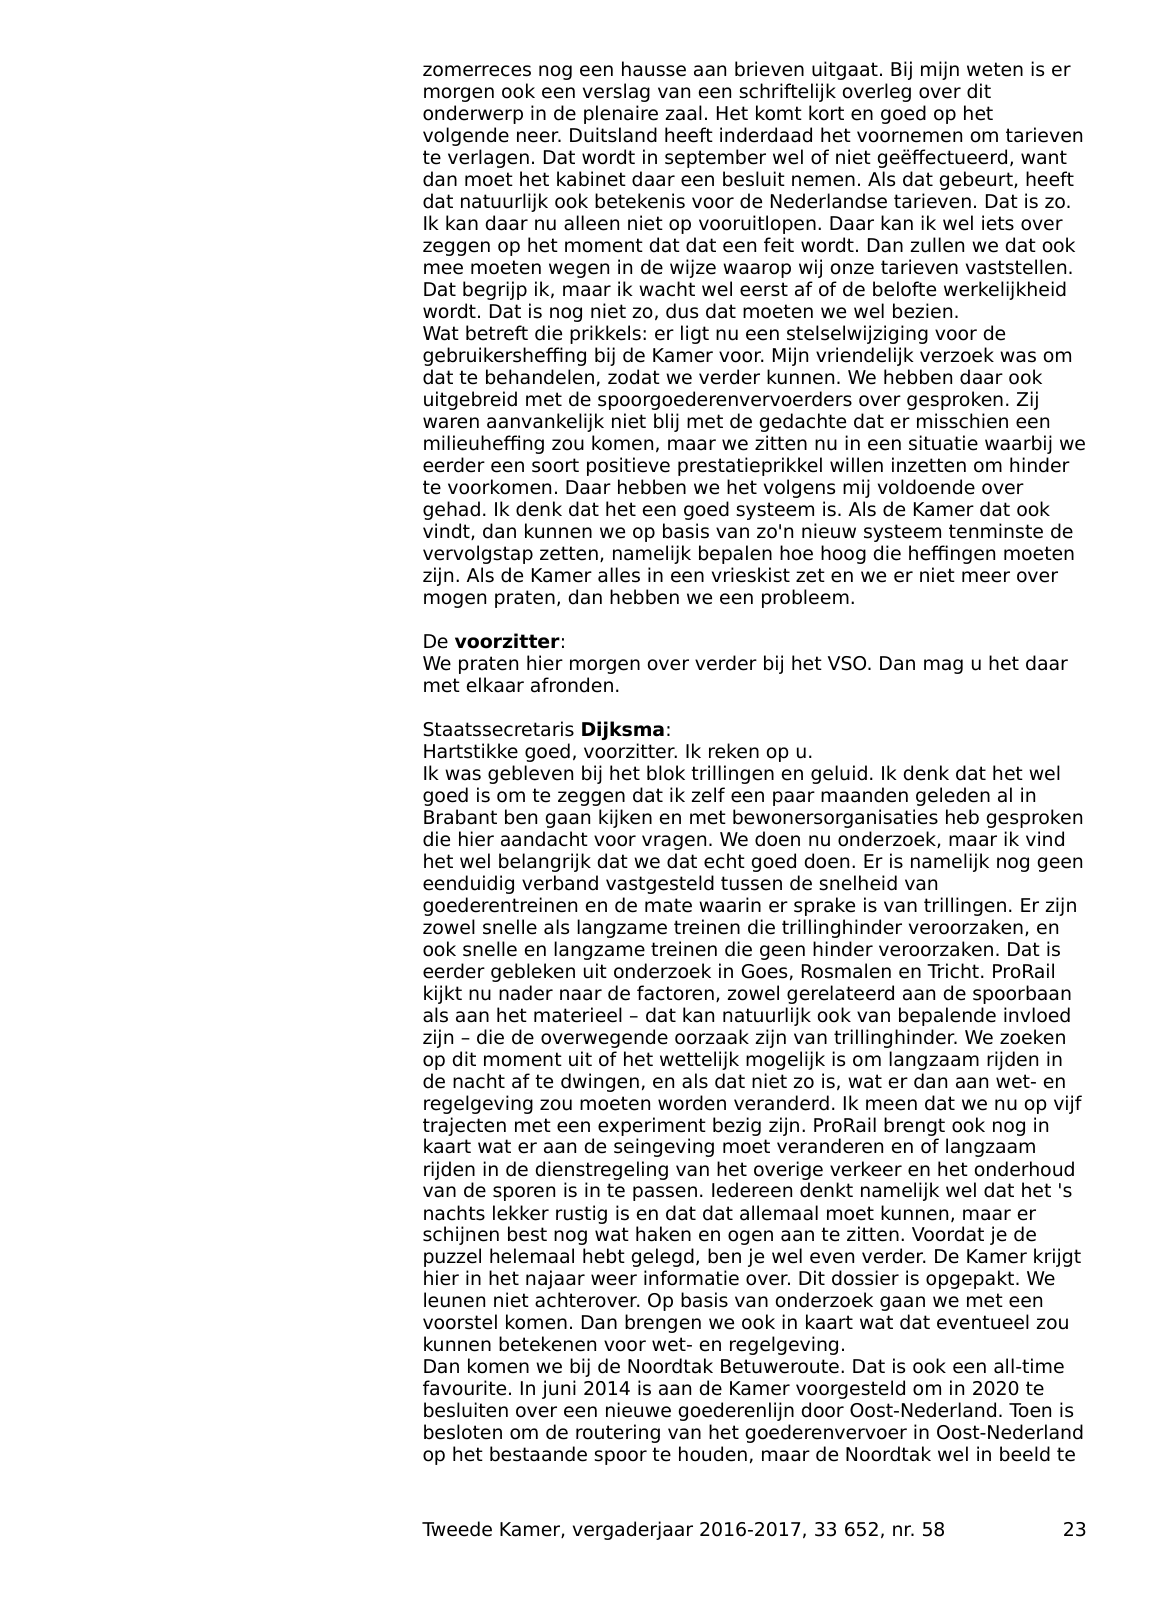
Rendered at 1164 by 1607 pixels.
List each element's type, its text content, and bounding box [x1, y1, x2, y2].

text Ik was gebleven bij het blok trillingen en geluid. Ik denk dat het wel goed is om te zeggen dat ik zelf een paar maanden geleden al in Brabant ben gaan kijken en met bewonersorganisaties heb gesproken die hier aandacht voor vragen. We doen nu onderzoek, maar ik vind het wel belangrijk dat we dat echt goed doen. Er is namelijk nog geen eenduidig verband vastgesteld tussen de snelheid van goederentreinen en de mate waarin er sprake is van trillingen. Er zijn zowel snelle als langzame treinen die trillinghinder veroorzaken, en ook snelle en langzame treinen die geen hinder veroorzaken. Dat is eerder gebleken uit onderzoek in Goes, Rosmalen en Tricht. ProRail kijkt nu nader naar de factoren, zowel gerelateerd aan de spoorbaan als aan het materieel – dat kan natuurlijk ook van bepalende invloed zijn – die de overwegende oorzaak zijn van trillinghinder. We zoeken op dit moment uit of het wettelijk mogelijk is om langzaam rijden in de nacht af te dwingen, en als dat niet zo is, wat er dan aan wet- en regelgeving zou moeten worden veranderd. Ik meen dat we nu op vijf trajecten met een experiment bezig zijn. ProRail brengt ook nog in kaart wat er aan de seingeving moet veranderen en of langzaam rijden in de dienstregeling van het overige verkeer en het onderhoud van de sporen is in te passen. Iedereen denkt namelijk wel dat het 's nachts lekker rustig is en dat dat allemaal moet kunnen, maar er schijnen best nog wat haken en ogen aan te zitten. Voordat je de puzzel helemaal hebt gelegd, ben je wel even verder. De Kamer krijgt hier in het najaar weer informatie over. Dit dossier is opgepakt. We leunen niet achterover. Op basis van onderzoek gaan we met een voorstel komen. Dan brengen we ook in kaart wat dat eventueel zou kunnen betekenen voor wet- en regelgeving. [422, 763, 1087, 1356]
text We praten hier morgen over verder bij het VSO. Dan mag u het daar met elkaar afronden. [422, 653, 1087, 697]
text De voorzitter: [422, 631, 1087, 653]
text Dan komen we bij de Noordtak Betuweroute. Dat is ook een all-time favourite. In juni 2014 is aan de Kamer voorgesteld om in 2020 te besluiten over een nieuwe goederenlijn door Oost-Nederland. Toen is besloten om de routering van het goederenvervoer in Oost-Nederland op het bestaande spoor te houden, maar de Noordtak wel in beeld te [422, 1356, 1087, 1466]
text Hartstikke goed, voorzitter. Ik reken op u. [422, 741, 1087, 763]
text Wat betreft die prikkels: er ligt nu een stelselwijziging voor de gebruikersheffing bij de Kamer voor. Mijn vriendelijk verzoek was om dat te behandelen, zodat we verder kunnen. We hebben daar ook uitgebreid met de spoorgoederenvervoerders over gesproken. Zij waren aanvankelijk niet blij met de gedachte dat er misschien een milieuheffing zou komen, maar we zitten nu in een situatie waarbij we eerder een soort positieve prestatieprikkel willen inzetten om hinder te voorkomen. Daar hebben we het volgens mij voldoende over gehad. Ik denk dat het een goed systeem is. Als de Kamer dat ook vindt, dan kunnen we op basis van zo'n nieuw systeem tenminste de vervolgstap zetten, namelijk bepalen hoe hoog die heffingen moeten zijn. Als de Kamer alles in een vrieskist zet en we er niet meer over mogen praten, dan hebben we een probleem. [422, 323, 1087, 608]
text zomerreces nog een hausse aan brieven uitgaat. Bij mijn weten is er morgen ook een verslag van een schriftelijk overleg over dit onderwerp in de plenaire zaal. Het komt kort en goed op het volgende neer. Duitsland heeft inderdaad het voornemen om tarieven te verlagen. Dat wordt in september wel of niet geëffectueerd, want dan moet het kabinet daar een besluit nemen. Als dat gebeurt, heeft dat natuurlijk ook betekenis voor de Nederlandse tarieven. Dat is zo. Ik kan daar nu alleen niet op vooruitlopen. Daar kan ik wel iets over zeggen op het moment dat dat een feit wordt. Dan zullen we dat ook mee moeten wegen in de wijze waarop wij onze tarieven vaststellen. Dat begrijp ik, maar ik wacht wel eerst af of de belofte werkelijkheid wordt. Dat is nog niet zo, dus dat moeten we wel bezien. [422, 59, 1087, 323]
text Staatssecretaris Dijksma: [422, 719, 1087, 741]
